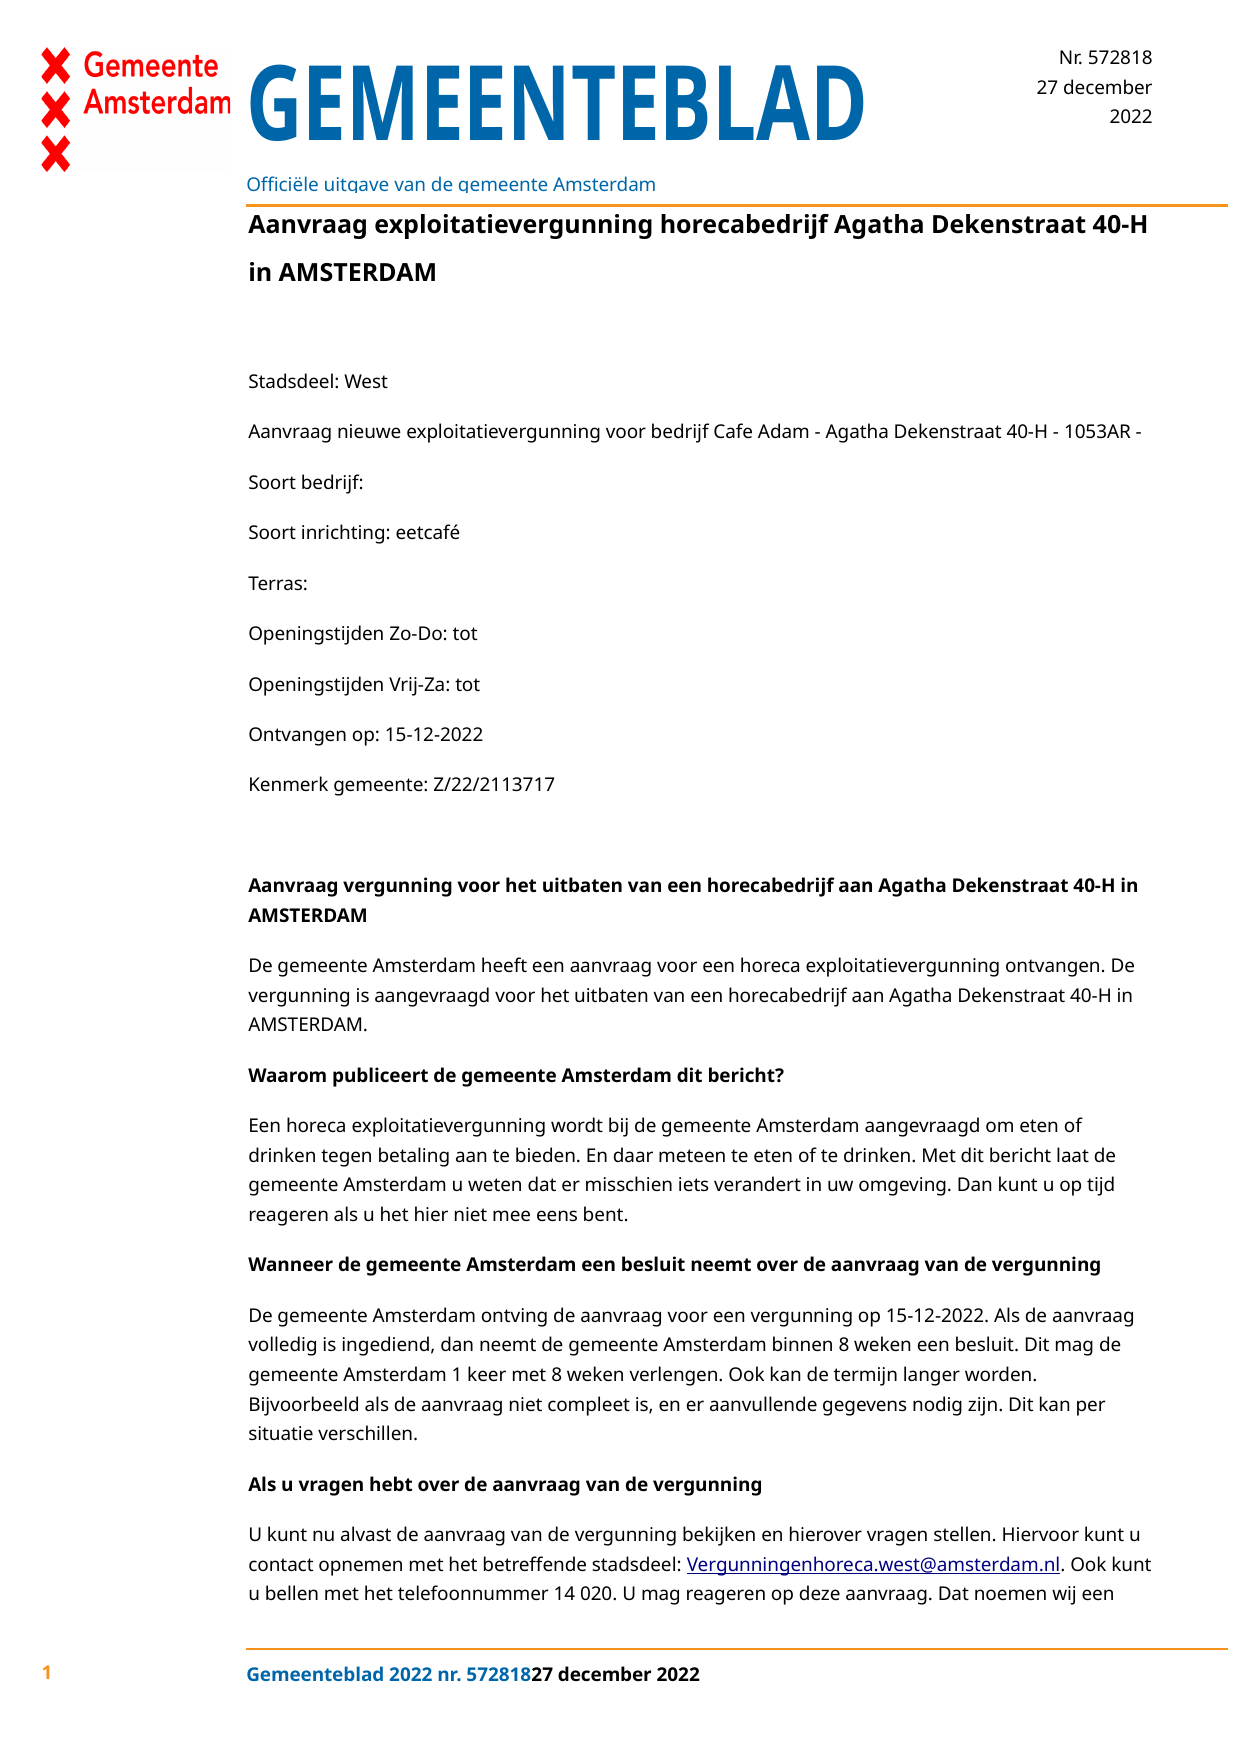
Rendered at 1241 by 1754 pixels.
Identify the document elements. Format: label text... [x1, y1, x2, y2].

text Wanneer de gemeente Amsterdam een besluit neemt over de aanvraag van de vergunning [248, 1252, 1152, 1277]
text Stadsdeel: West [248, 368, 1152, 394]
text Terras: [248, 570, 1152, 596]
text Openingstijden Zo-Do: tot [248, 620, 1152, 646]
text Als u vragen hebt over de aanvraag van de vergunning [248, 1471, 1152, 1497]
text Aanvraag exploitatievergunning horecabedrijf Agatha Dekenstraat 40-H in AMSTERDAM [248, 207, 1152, 288]
text Kenmerk gemeente: Z/22/2113717 [248, 772, 1152, 797]
text Een horeca exploitatievergunning wordt bij de gemeente Amsterdam aangevraagd om eten of drinken tegen betaling aan te bieden. En daar meteen te eten of te drinken. Met dit bericht laat de gemeente Amsterdam u weten dat er misschien iets verandert in uw omgeving. Dan kunt u op tijd reageren als u het hier niet mee eens bent. [248, 1112, 1152, 1227]
text Aanvraag vergunning voor het uitbaten van een horecabedrijf aan Agatha Dekenstraat 40-H in AMSTERDAM [248, 872, 1152, 928]
text Aanvraag nieuwe exploitatievergunning voor bedrijf Cafe Adam - Agatha Dekenstraat 40-H - 1053AR - [248, 419, 1152, 444]
text Waarom publiceert de gemeente Amsterdam dit bericht? [248, 1062, 1152, 1088]
text De gemeente Amsterdam heeft een aanvraag voor een horeca exploitatievergunning ontvangen. De vergunning is aangevraagd voor het uitbaten van een horecabedrijf aan Agatha Dekenstraat 40-H in AMSTERDAM. [248, 952, 1152, 1037]
text Ontvangen op: 15-12-2022 [248, 721, 1152, 747]
text De gemeente Amsterdam ontving de aanvraag voor een vergunning op 15-12-2022. Als de aanvraag volledig is ingediend, dan neemt de gemeente Amsterdam binnen 8 weken een besluit. Dit mag de gemeente Amsterdam 1 keer met 8 weken verlengen. Ook kan de termijn langer worden. Bijvoorbeeld als de aanvraag niet compleet is, en er aanvullende gegevens nodig zijn. Dit kan per situatie verschillen. [248, 1302, 1152, 1446]
text U kunt nu alvast de aanvraag van de vergunning bekijken en hierover vragen stellen. Hiervoor kunt u contact opnemen met het betreffende stadsdeel: Vergunningenhoreca.west@amsterdam.nl. Ook kunt u bellen met het telefoonnummer 14 020. U mag reageren op deze aanvraag. Dat noemen wij een [248, 1521, 1152, 1606]
text Openingstijden Vrij-Za: tot [248, 671, 1152, 697]
picture [41, 47, 231, 172]
text Soort inrichting: eetcafé [248, 519, 1152, 545]
text Soort bedrijf: [248, 469, 1152, 495]
